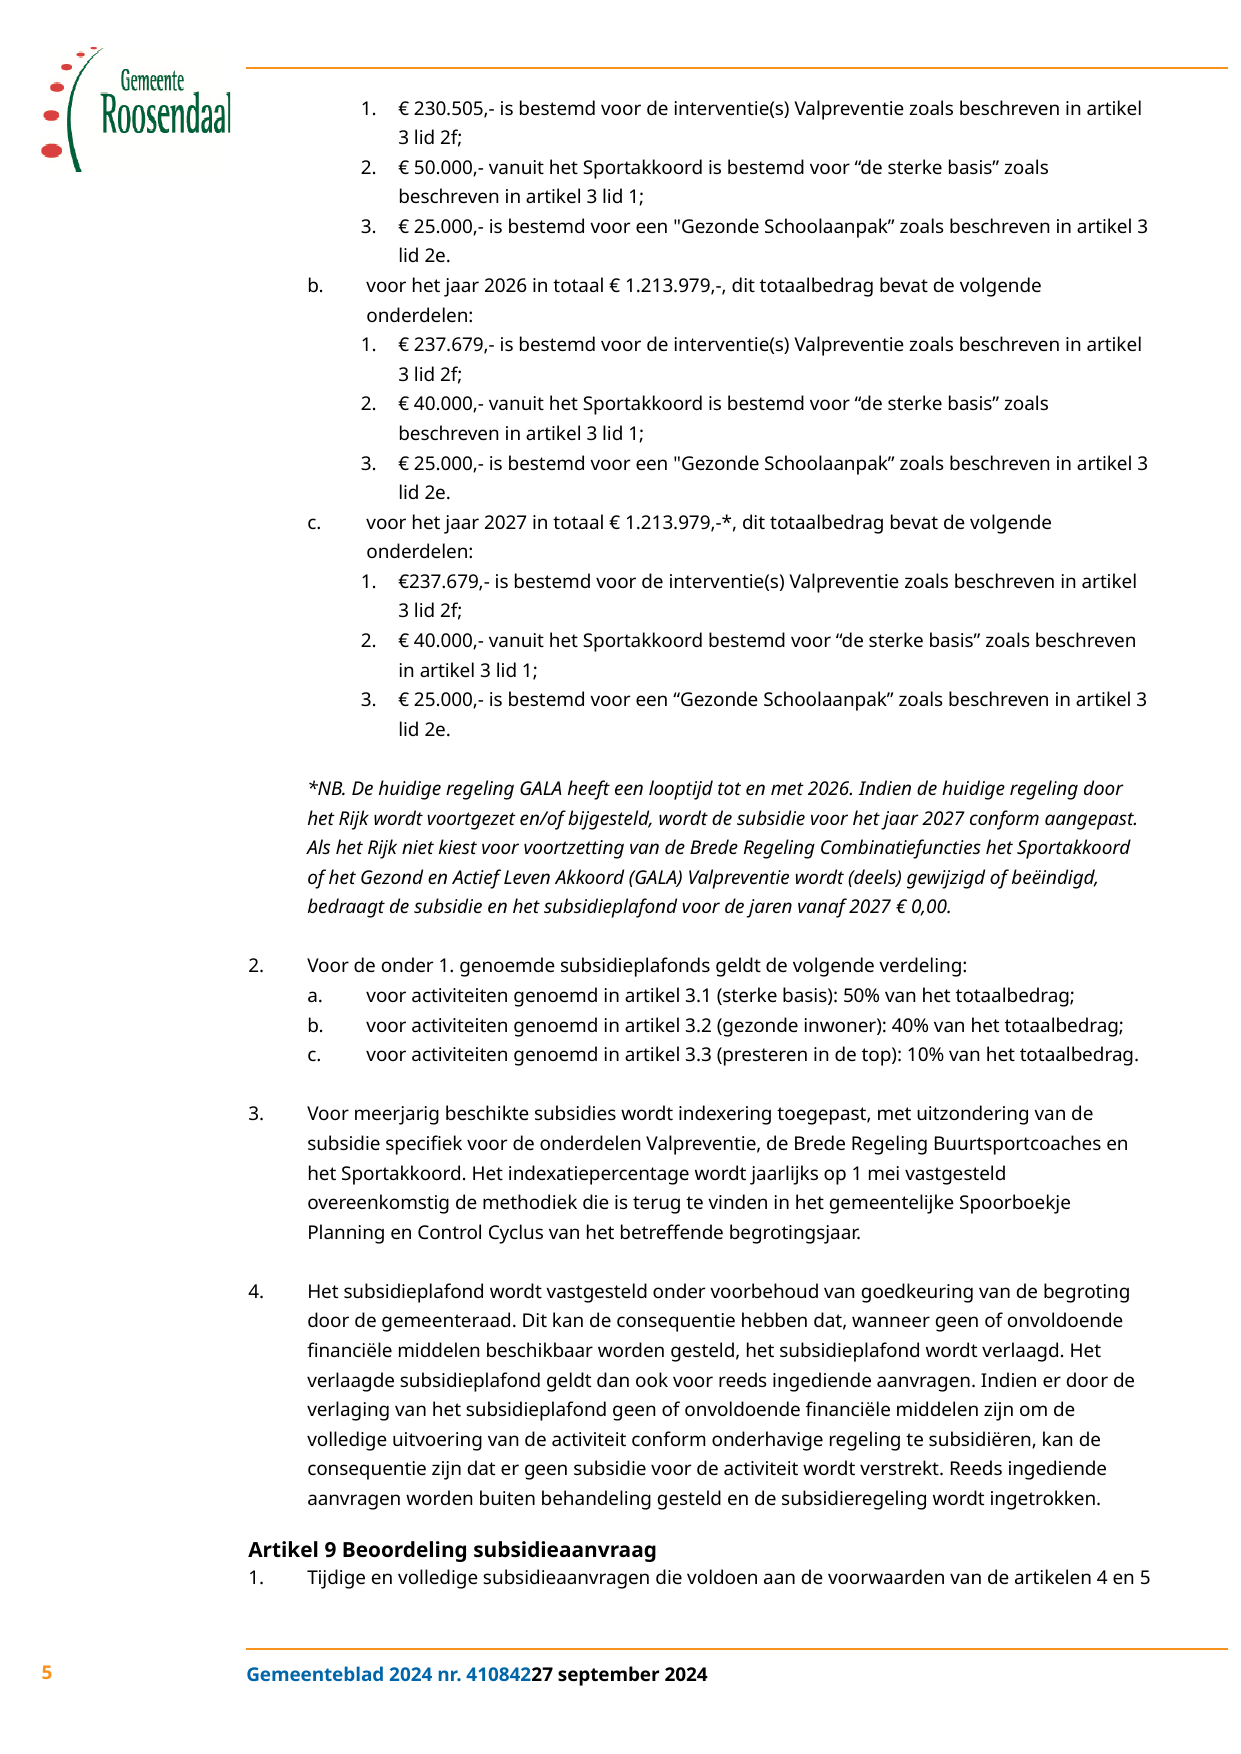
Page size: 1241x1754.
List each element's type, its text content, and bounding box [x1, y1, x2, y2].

text Artikel 9 Beoordeling subsidieaanvraag [248, 1536, 1152, 1564]
list € 25.000,- is bestemd voor een "Gezonde Schoolaanpak” zoals beschreven in artikel 3 lid 2e. [361, 213, 1152, 268]
list Tijdige en volledige subsidieaanvragen die voldoen aan de voorwaarden van de artikelen 4 en 5 [248, 1564, 1152, 1590]
list voor activiteiten genoemd in artikel 3.1 (sterke basis): 50% van het totaalbedrag; [307, 982, 1152, 1008]
list voor activiteiten genoemd in artikel 3.2 (gezonde inwoner): 40% van het totaalbedrag; [307, 1012, 1152, 1038]
list € 25.000,- is bestemd voor een “Gezonde Schoolaanpak” zoals beschreven in artikel 3 lid 2e. [361, 686, 1152, 742]
list € 40.000,- vanuit het Sportakkoord bestemd voor “de sterke basis” zoals beschreven in artikel 3 lid 1; [361, 627, 1152, 683]
list € 40.000,- vanuit het Sportakkoord is bestemd voor “de sterke basis” zoals beschreven in artikel 3 lid 1; [361, 391, 1152, 446]
list € 50.000,- vanuit het Sportakkoord is bestemd voor “de sterke basis” zoals beschreven in artikel 3 lid 1; [361, 154, 1152, 209]
list Voor meerjarig beschikte subsidies wordt indexering toegepast, met uitzondering van de subsidie specifiek voor de onderdelen Valpreventie, de Brede Regeling Buurtsportcoaches en het Sportakkoord. Het indexatiepercentage wordt jaarlijks op 1 mei vastgesteld overeenkomstig de methodiek die is terug te vinden in het gemeentelijke Spoorboekje Planning en Control Cyclus van het betreffende begrotingsjaar. [248, 1101, 1152, 1245]
list voor het jaar 2026 in totaal € 1.213.979,-, dit totaalbedrag bevat de volgende onderdelen: [307, 272, 1152, 328]
list € 230.505,- is bestemd voor de interventie(s) Valpreventie zoals beschreven in artikel 3 lid 2f; [361, 95, 1152, 150]
list Het subsidieplafond wordt vastgesteld onder voorbehoud van goedkeuring van de begroting door de gemeenteraad. Dit kan de consequentie hebben dat, wanneer geen of onvoldoende financiële middelen beschikbaar worden gesteld, het subsidieplafond wordt verlaagd. Het verlaagde subsidieplafond geldt dan ook voor reeds ingediende aanvragen. Indien er door de verlaging van het subsidieplafond geen of onvoldoende financiële middelen zijn om de volledige uitvoering van de activiteit conform onderhavige regeling te subsidiëren, kan de consequentie zijn dat er geen subsidie voor de activiteit wordt verstrekt. Reeds ingediende aanvragen worden buiten behandeling gesteld en de subsidieregeling wordt ingetrokken. [248, 1278, 1152, 1511]
list *NB. De huidige regeling GALA heeft een looptijd tot en met 2026. Indien de huidige regeling door het Rijk wordt voortgezet en/of bijgesteld, wordt de subsidie voor het jaar 2027 conform aangepast. [248, 775, 1152, 831]
list Voor de onder 1. genoemde subsidieplafonds geldt de volgende verdeling: [248, 953, 1152, 978]
list € 25.000,- is bestemd voor een "Gezonde Schoolaanpak” zoals beschreven in artikel 3 lid 2e. [361, 450, 1152, 505]
list voor activiteiten genoemd in artikel 3.3 (presteren in de top): 10% van het totaalbedrag. [307, 1041, 1152, 1067]
picture [41, 47, 231, 172]
list Als het Rijk niet kiest voor voortzetting van de Brede Regeling Combinatiefuncties het Sportakkoord of het Gezond en Actief Leven Akkoord (GALA) Valpreventie wordt (deels) gewijzigd of beëindigd, bedraagt de subsidie en het subsidieplafond voor de jaren vanaf 2027 € 0,00. [248, 834, 1152, 919]
list voor het jaar 2027 in totaal € 1.213.979,-*, dit totaalbedrag bevat de volgende onderdelen: [307, 509, 1152, 564]
list € 237.679,- is bestemd voor de interventie(s) Valpreventie zoals beschreven in artikel 3 lid 2f; [361, 331, 1152, 387]
list €237.679,- is bestemd voor de interventie(s) Valpreventie zoals beschreven in artikel 3 lid 2f; [361, 568, 1152, 623]
